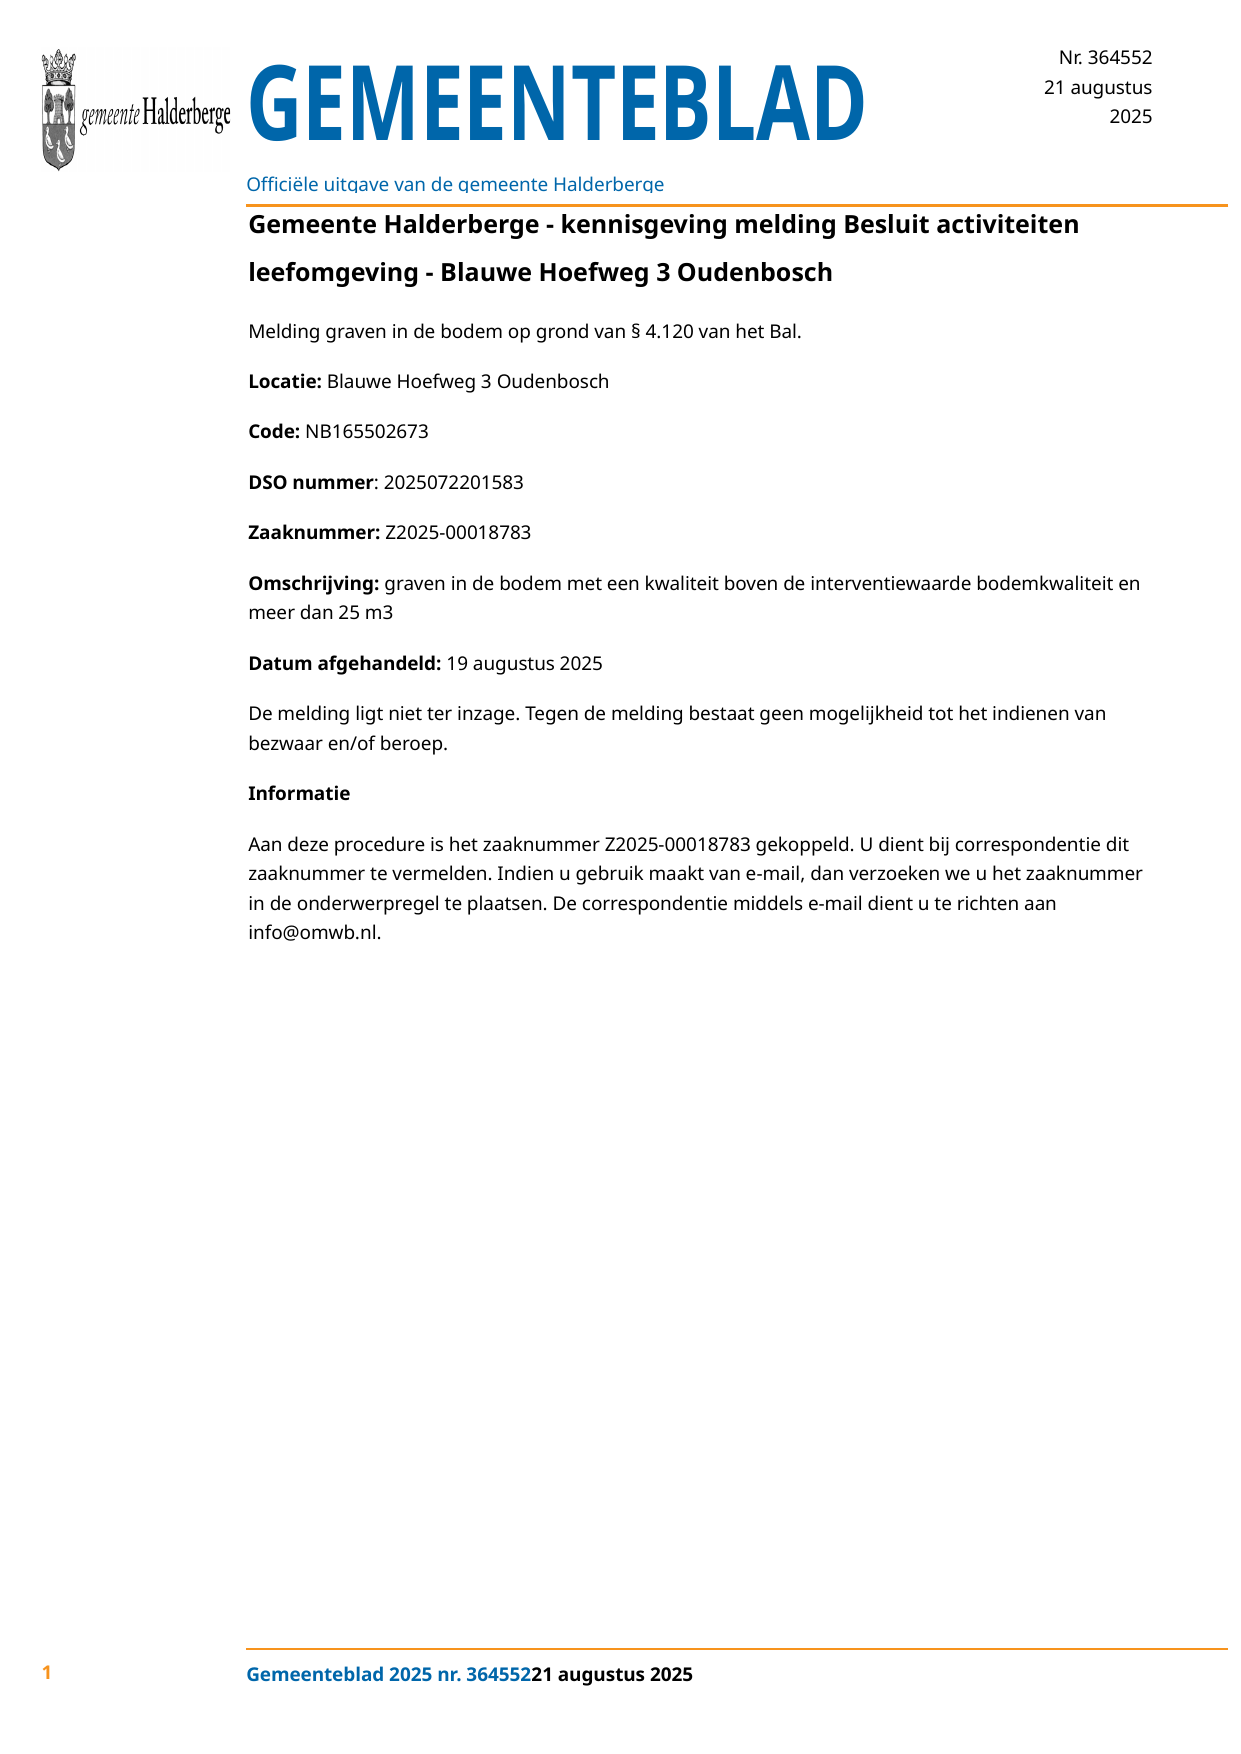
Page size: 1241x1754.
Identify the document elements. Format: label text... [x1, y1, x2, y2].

picture [41, 47, 231, 172]
text Zaaknummer: Z2025-00018783 [248, 519, 1152, 545]
text Omschrijving: graven in de bodem met een kwaliteit boven de interventiewaarde bodemkwaliteit en meer dan 25 m3 [248, 570, 1152, 625]
text Informatie [248, 780, 1152, 806]
text Code: NB165502673 [248, 419, 1152, 444]
text Datum afgehandeld: 19 augustus 2025 [248, 650, 1152, 676]
text Melding graven in de bodem op grond van § 4.120 van het Bal. [248, 318, 1152, 344]
text DSO nummer: 2025072201583 [248, 469, 1152, 495]
text Gemeente Halderberge - kennisgeving melding Besluit activiteiten leefomgeving - Blauwe Hoefweg 3 Oudenbosch [248, 207, 1152, 288]
text Aan deze procedure is het zaaknummer Z2025-00018783 gekoppeld. U dient bij correspondentie dit zaaknummer te vermelden. Indien u gebruik maakt van e-mail, dan verzoeken we u het zaaknummer in de onderwerpregel te plaatsen. De correspondentie middels e-mail dient u te richten aan info@omwb.nl. [248, 831, 1152, 945]
text Locatie: Blauwe Hoefweg 3 Oudenbosch [248, 368, 1152, 394]
text De melding ligt niet ter inzage. Tegen de melding bestaat geen mogelijkheid tot het indienen van bezwaar en/of beroep. [248, 700, 1152, 756]
